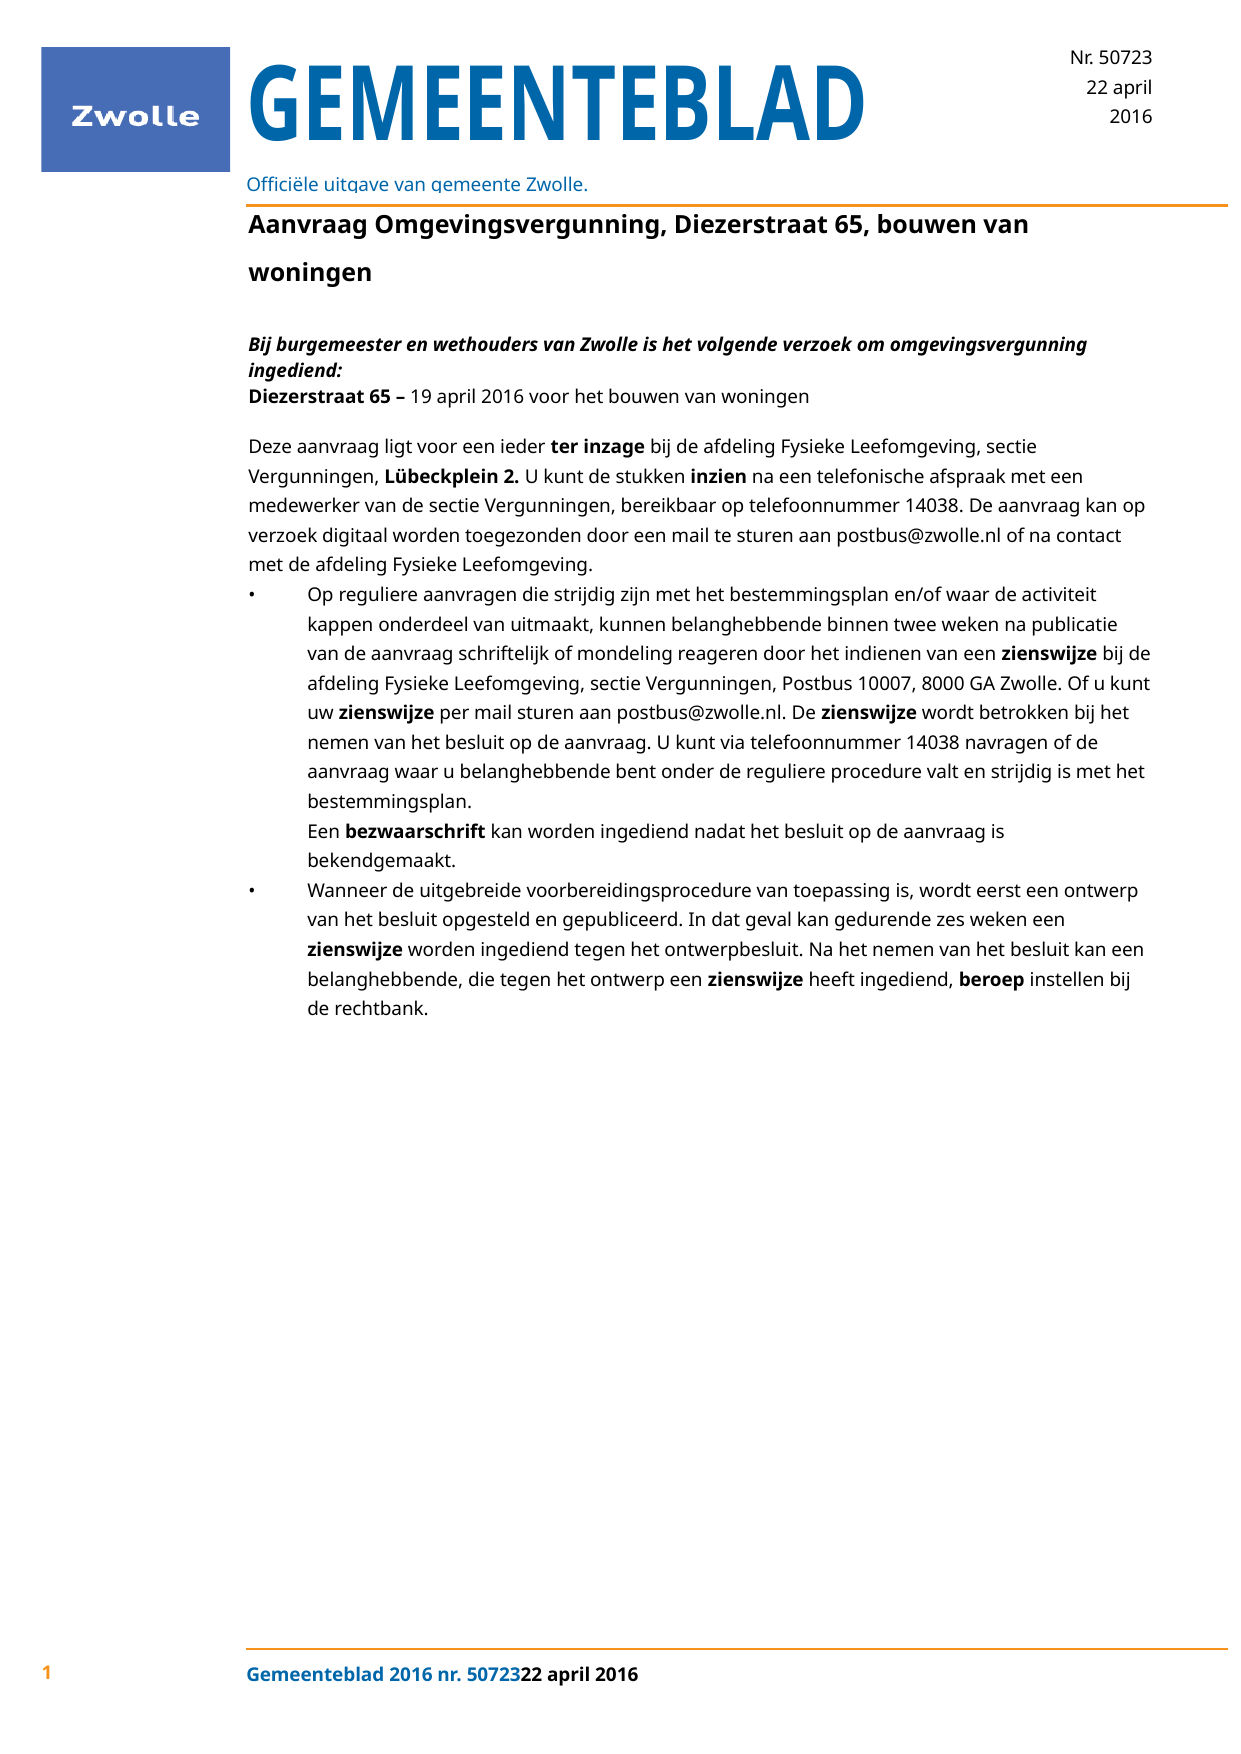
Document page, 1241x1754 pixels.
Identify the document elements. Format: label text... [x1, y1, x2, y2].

text Deze aanvraag ligt voor een ieder ter inzage bij de afdeling Fysieke Leefomgeving, sectie Vergunningen, Lübeckplein 2. U kunt de stukken inzien na een telefonische afspraak met een medewerker van de sectie Vergunningen, bereikbaar op telefoonnummer 14038. De aanvraag kan op verzoek digitaal worden toegezonden door een mail te sturen aan postbus@zwolle.nl of na contact met de afdeling Fysieke Leefomgeving. [248, 433, 1152, 577]
text Bij burgemeester en wethouders van Zwolle is het volgende verzoek om omgevingsvergunning ingediend: [248, 331, 1152, 383]
text Aanvraag Omgevingsvergunning, Diezerstraat 65, bouwen van woningen [248, 207, 1152, 288]
text Diezerstraat 65 – 19 april 2016 voor het bouwen van woningen [248, 383, 1152, 409]
picture [41, 47, 231, 172]
list Op reguliere aanvragen die strijdig zijn met het bestemmingsplan en/of waar de activiteit kappen onderdeel van uitmaakt, kunnen belanghebbende binnen twee weken na publicatie van de aanvraag schriftelijk of mondeling reageren door het indienen van een zienswijze bij de afdeling Fysieke Leefomgeving, sectie Vergunningen, Postbus 10007, 8000 GA Zwolle. Of u kunt uw zienswijze per mail sturen aan postbus@zwolle.nl. De zienswijze wordt betrokken bij het nemen van het besluit op de aanvraag. U kunt via telefoonnummer 14038 navragen of de aanvraag waar u belanghebbende bent onder de reguliere procedure valt en strijdig is met het bestemmingsplan. [248, 581, 1152, 814]
list Wanneer de uitgebreide voorbereidingsprocedure van toepassing is, wordt eerst een ontwerp van het besluit opgesteld en gepubliceerd. In dat geval kan gedurende zes weken een zienswijze worden ingediend tegen het ontwerpbesluit. Na het nemen van het besluit kan een belanghebbende, die tegen het ontwerp een zienswijze heeft ingediend, beroep instellen bij de rechtbank. [248, 877, 1152, 1021]
list Een bezwaarschrift kan worden ingediend nadat het besluit op de aanvraag is bekendgemaakt. [248, 818, 1152, 873]
